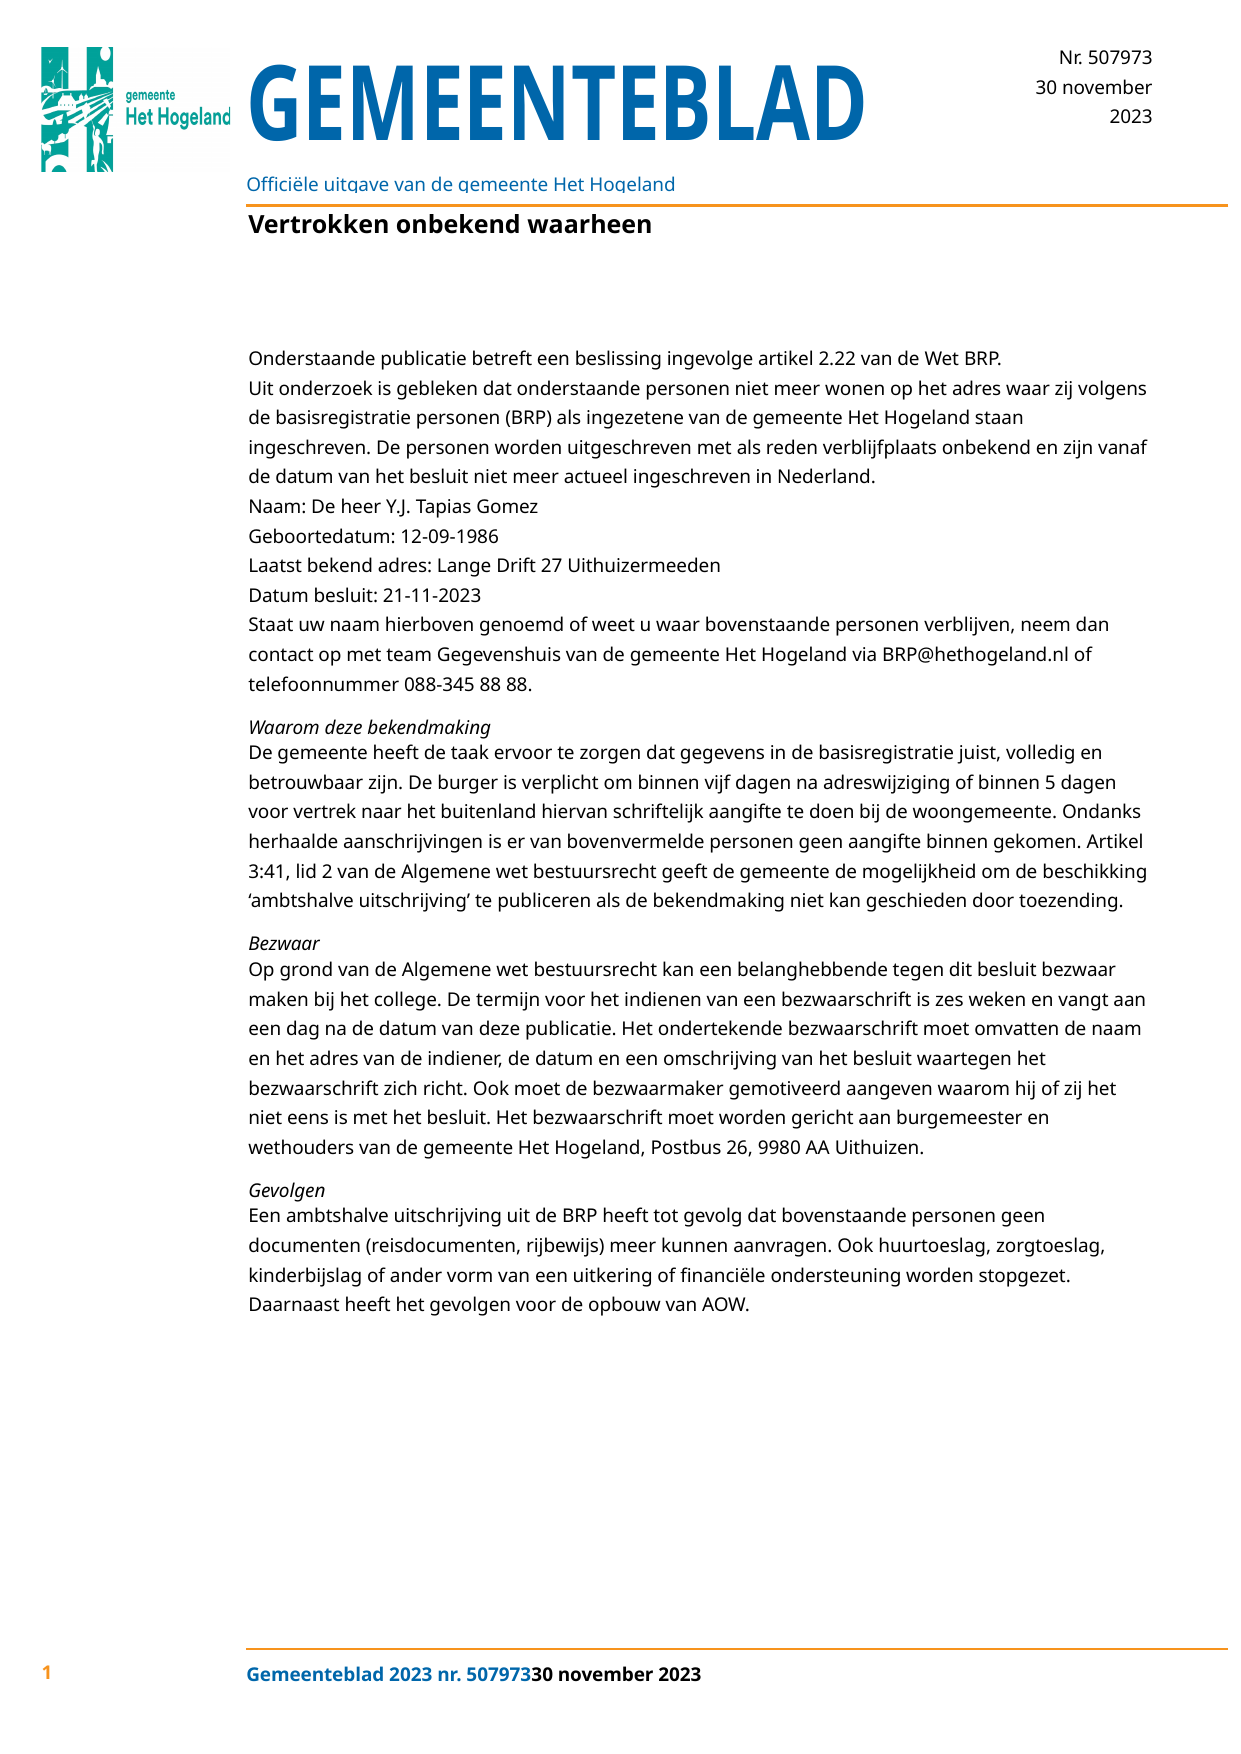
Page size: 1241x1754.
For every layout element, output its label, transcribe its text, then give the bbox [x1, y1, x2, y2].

text Bezwaar [248, 931, 1152, 956]
text De gemeente heeft de taak ervoor te zorgen dat gegevens in de basisregistratie juist, volledig en betrouwbaar zijn. De burger is verplicht om binnen vijf dagen na adreswijziging of binnen 5 dagen voor vertrek naar het buitenland hiervan schriftelijk aangifte te doen bij de woongemeente. Ondanks herhaalde aanschrijvingen is er van bovenvermelde personen geen aangifte binnen gekomen. Artikel 3:41, lid 2 van de Algemene wet bestuursrecht geeft de gemeente de mogelijkheid om de beschikking ‘ambtshalve uitschrijving’ te publiceren als de bekendmaking niet kan geschieden door toezending. [248, 739, 1152, 913]
text Waarom deze bekendmaking [248, 714, 1152, 739]
text Onderstaande publicatie betreft een beslissing ingevolge artikel 2.22 van de Wet BRP. [248, 345, 1152, 371]
text Gevolgen [248, 1177, 1152, 1203]
text Een ambtshalve uitschrijving uit de BRP heeft tot gevolg dat bovenstaande personen geen documenten (reisdocumenten, rijbewijs) meer kunnen aanvragen. Ook huurtoeslag, zorgtoeslag, kinderbijslag of ander vorm van een uitkering of financiële ondersteuning worden stopgezet. Daarnaast heeft het gevolgen voor de opbouw van AOW. [248, 1203, 1152, 1317]
text Uit onderzoek is gebleken dat onderstaande personen niet meer wonen op het adres waar zij volgens de basisregistratie personen (BRP) als ingezetene van de gemeente Het Hogeland staan ingeschreven. De personen worden uitgeschreven met als reden verblijfplaats onbekend en zijn vanaf de datum van het besluit niet meer actueel ingeschreven in Nederland. [248, 375, 1152, 489]
text Naam: De heer Y.J. Tapias Gomez [248, 493, 1152, 519]
text Op grond van de Algemene wet bestuursrecht kan een belanghebbende tegen dit besluit bezwaar maken bij het college. De termijn voor het indienen van een bezwaarschrift is zes weken en vangt aan een dag na de datum van deze publicatie. Het ondertekende bezwaarschrift moet omvatten de naam en het adres van de indiener, de datum en een omschrijving van het besluit waartegen het bezwaarschrift zich richt. Ook moet de bezwaarmaker gemotiveerd aangeven waarom hij of zij het niet eens is met het besluit. Het bezwaarschrift moet worden gericht aan burgemeester en wethouders van de gemeente Het Hogeland, Postbus 26, 9980 AA Uithuizen. [248, 956, 1152, 1159]
text Staat uw naam hierboven genoemd of weet u waar bovenstaande personen verblijven, neem dan contact op met team Gegevenshuis van de gemeente Het Hogeland via BRP@hethogeland.nl of telefoonnummer 088-345 88 88. [248, 612, 1152, 696]
text Laatst bekend adres: Lange Drift 27 Uithuizermeeden [248, 552, 1152, 578]
text Geboortedatum: 12-09-1986 [248, 523, 1152, 548]
text Vertrokken onbekend waarheen [248, 207, 1152, 241]
text Datum besluit: 21-11-2023 [248, 582, 1152, 608]
picture [41, 47, 231, 172]
